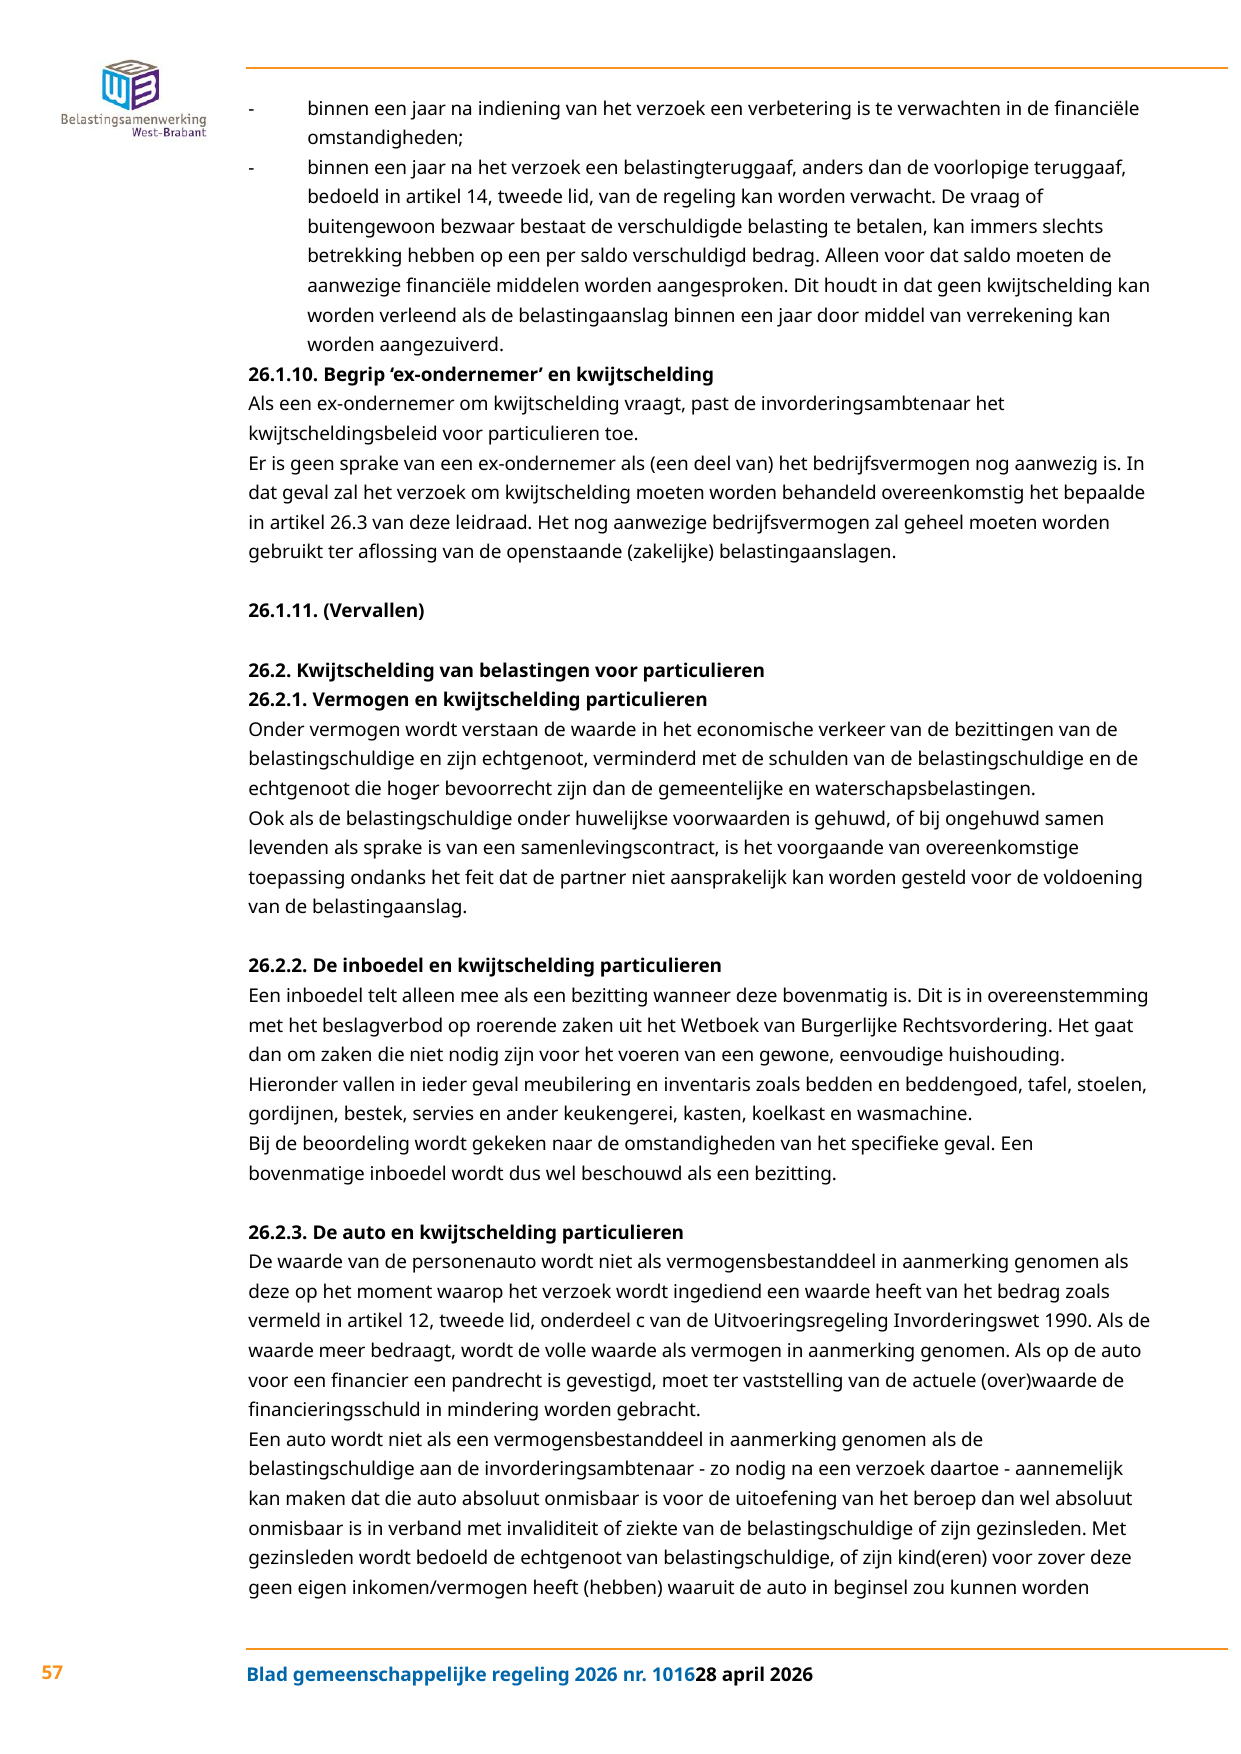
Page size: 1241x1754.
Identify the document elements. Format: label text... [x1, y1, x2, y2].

text Onder vermogen wordt verstaan de waarde in het economische verkeer van de bezittingen van de belastingschuldige en zijn echtgenoot, verminderd met de schulden van de belastingschuldige en de echtgenoot die hoger bevoorrecht zijn dan de gemeentelijke en waterschapsbelastingen. [248, 716, 1152, 801]
text Een auto wordt niet als een vermogensbestanddeel in aanmerking genomen als de belastingschuldige aan de invorderingsambtenaar - zo nodig na een verzoek daartoe - aannemelijk kan maken dat die auto absoluut onmisbaar is voor de uitoefening van het beroep dan wel absoluut onmisbaar is in verband met invaliditeit of ziekte van de belastingschuldige of zijn gezinsleden. Met gezinsleden wordt bedoeld de echtgenoot van belastingschuldige, of zijn kind(eren) voor zover deze geen eigen inkomen/vermogen heeft (hebben) waaruit de auto in beginsel zou kunnen worden [248, 1426, 1152, 1600]
text 26.2.2. De inboedel en kwijtschelding particulieren [248, 953, 1152, 978]
picture [41, 47, 231, 172]
text 26.1.10. Begrip ‘ex-ondernemer’ en kwijtschelding [248, 361, 1152, 387]
text 26.2.3. De auto en kwijtschelding particulieren [248, 1219, 1152, 1245]
text De waarde van de personenauto wordt niet als vermogensbestanddeel in aanmerking genomen als deze op het moment waarop het verzoek wordt ingediend een waarde heeft van het bedrag zoals vermeld in artikel 12, tweede lid, onderdeel c van de Uitvoeringsregeling Invorderingswet 1990. Als de waarde meer bedraagt, wordt de volle waarde als vermogen in aanmerking genomen. Als op de auto voor een financier een pandrecht is gevestigd, moet ter vaststelling van de actuele (over)waarde de financieringsschuld in mindering worden gebracht. [248, 1248, 1152, 1422]
text 26.2. Kwijtschelding van belastingen voor particulieren [248, 657, 1152, 683]
text Als een ex-ondernemer om kwijtschelding vraagt, past de invorderingsambtenaar het kwijtscheldingsbeleid voor particulieren toe. [248, 391, 1152, 446]
text Er is geen sprake van een ex-ondernemer als (een deel van) het bedrijfsvermogen nog aanwezig is. In dat geval zal het verzoek om kwijtschelding moeten worden behandeld overeenkomstig het bepaalde in artikel 26.3 van deze leidraad. Het nog aanwezige bedrijfsvermogen zal geheel moeten worden gebruikt ter aflossing van de openstaande (zakelijke) belastingaanslagen. [248, 450, 1152, 564]
text 26.1.11. (Vervallen) [248, 598, 1152, 623]
text Bij de beoordeling wordt gekeken naar de omstandigheden van het specifieke geval. Een bovenmatige inboedel wordt dus wel beschouwd als een bezitting. [248, 1130, 1152, 1186]
text Een inboedel telt alleen mee als een bezitting wanneer deze bovenmatig is. Dit is in overeenstemming met het beslagverbod op roerende zaken uit het Wetboek van Burgerlijke Rechtsvordering. Het gaat dan om zaken die niet nodig zijn voor het voeren van een gewone, eenvoudige huishouding. Hieronder vallen in ieder geval meubilering en inventaris zoals bedden en beddengoed, tafel, stoelen, gordijnen, bestek, servies en ander keukengerei, kasten, koelkast en wasmachine. [248, 982, 1152, 1126]
text Ook als de belastingschuldige onder huwelijkse voorwaarden is gehuwd, of bij ongehuwd samen levenden als sprake is van een samenlevingscontract, is het voorgaande van overeenkomstige toepassing ondanks het feit dat de partner niet aansprakelijk kan worden gesteld voor de voldoening van de belastingaanslag. [248, 805, 1152, 919]
list binnen een jaar na het verzoek een belastingteruggaaf, anders dan de voorlopige teruggaaf, bedoeld in artikel 14, tweede lid, van de regeling kan worden verwacht. De vraag of buitengewoon bezwaar bestaat de verschuldigde belasting te betalen, kan immers slechts betrekking hebben op een per saldo verschuldigd bedrag. Alleen voor dat saldo moeten de aanwezige financiële middelen worden aangesproken. Dit houdt in dat geen kwijtschelding kan worden verleend als de belastingaanslag binnen een jaar door middel van verrekening kan worden aangezuiverd. [248, 154, 1152, 357]
list binnen een jaar na indiening van het verzoek een verbetering is te verwachten in de financiële omstandigheden; [248, 95, 1152, 150]
text 26.2.1. Vermogen en kwijtschelding particulieren [248, 686, 1152, 712]
